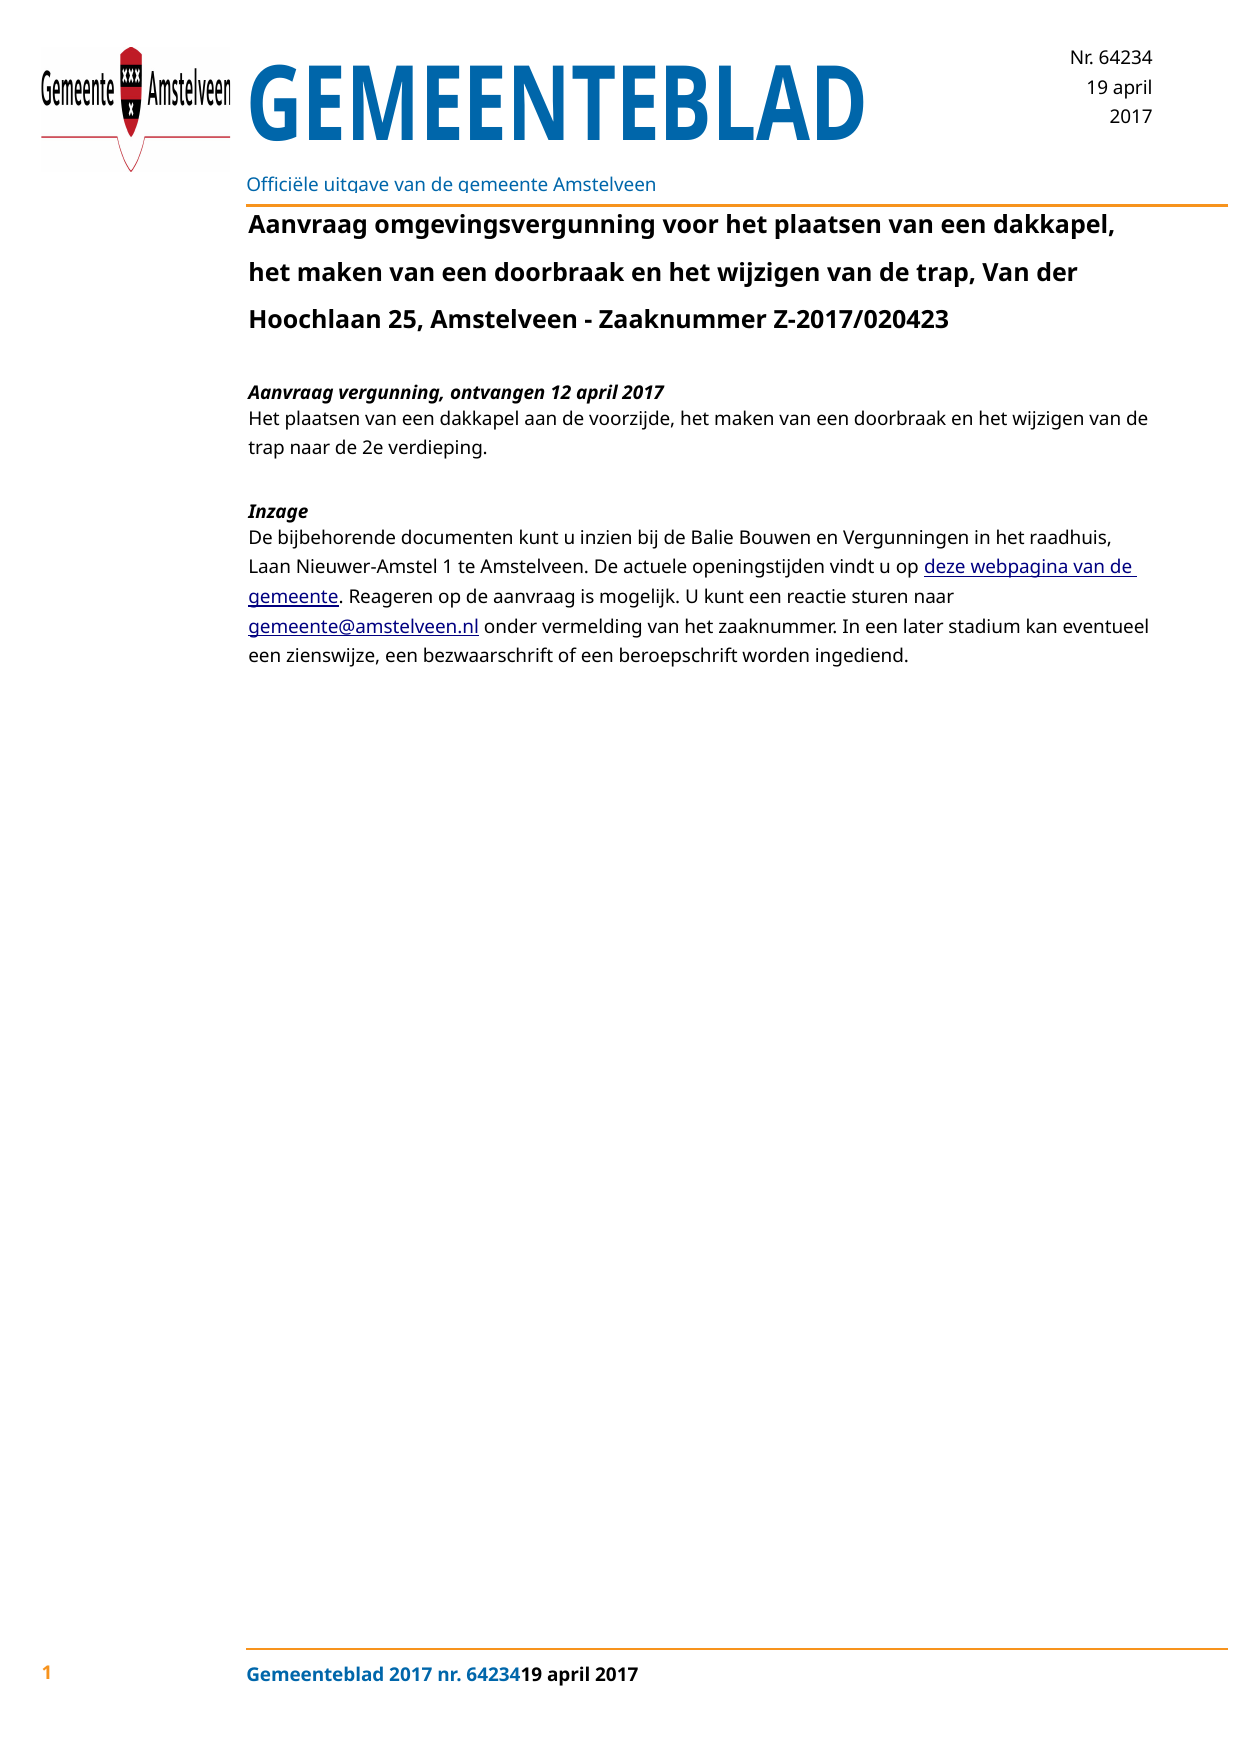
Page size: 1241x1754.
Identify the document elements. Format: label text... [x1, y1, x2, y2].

text Aanvraag vergunning, ontvangen 12 april 2017 [248, 379, 1152, 405]
text Het plaatsen van een dakkapel aan de voorzijde, het maken van een doorbraak en het wijzigen van de trap naar de 2e verdieping. [248, 405, 1152, 460]
text Inzage [248, 498, 1152, 524]
picture [41, 47, 231, 172]
text Aanvraag omgevingsvergunning voor het plaatsen van een dakkapel, het maken van een doorbraak en het wijzigen van de trap, Van der Hoochlaan 25, Amstelveen - Zaaknummer Z-2017/020423 [248, 207, 1152, 336]
text De bijbehorende documenten kunt u inzien bij de Balie Bouwen en Vergunningen in het raadhuis, Laan Nieuwer-Amstel 1 te Amstelveen. De actuele openingstijden vindt u op deze webpagina van de gemeente. Reageren op de aanvraag is mogelijk. U kunt een reactie sturen naar gemeente@amstelveen.nl onder vermelding van het zaaknummer. In een later stadium kan eventueel een zienswijze, een bezwaarschrift of een beroepschrift worden ingediend. [248, 524, 1152, 668]
